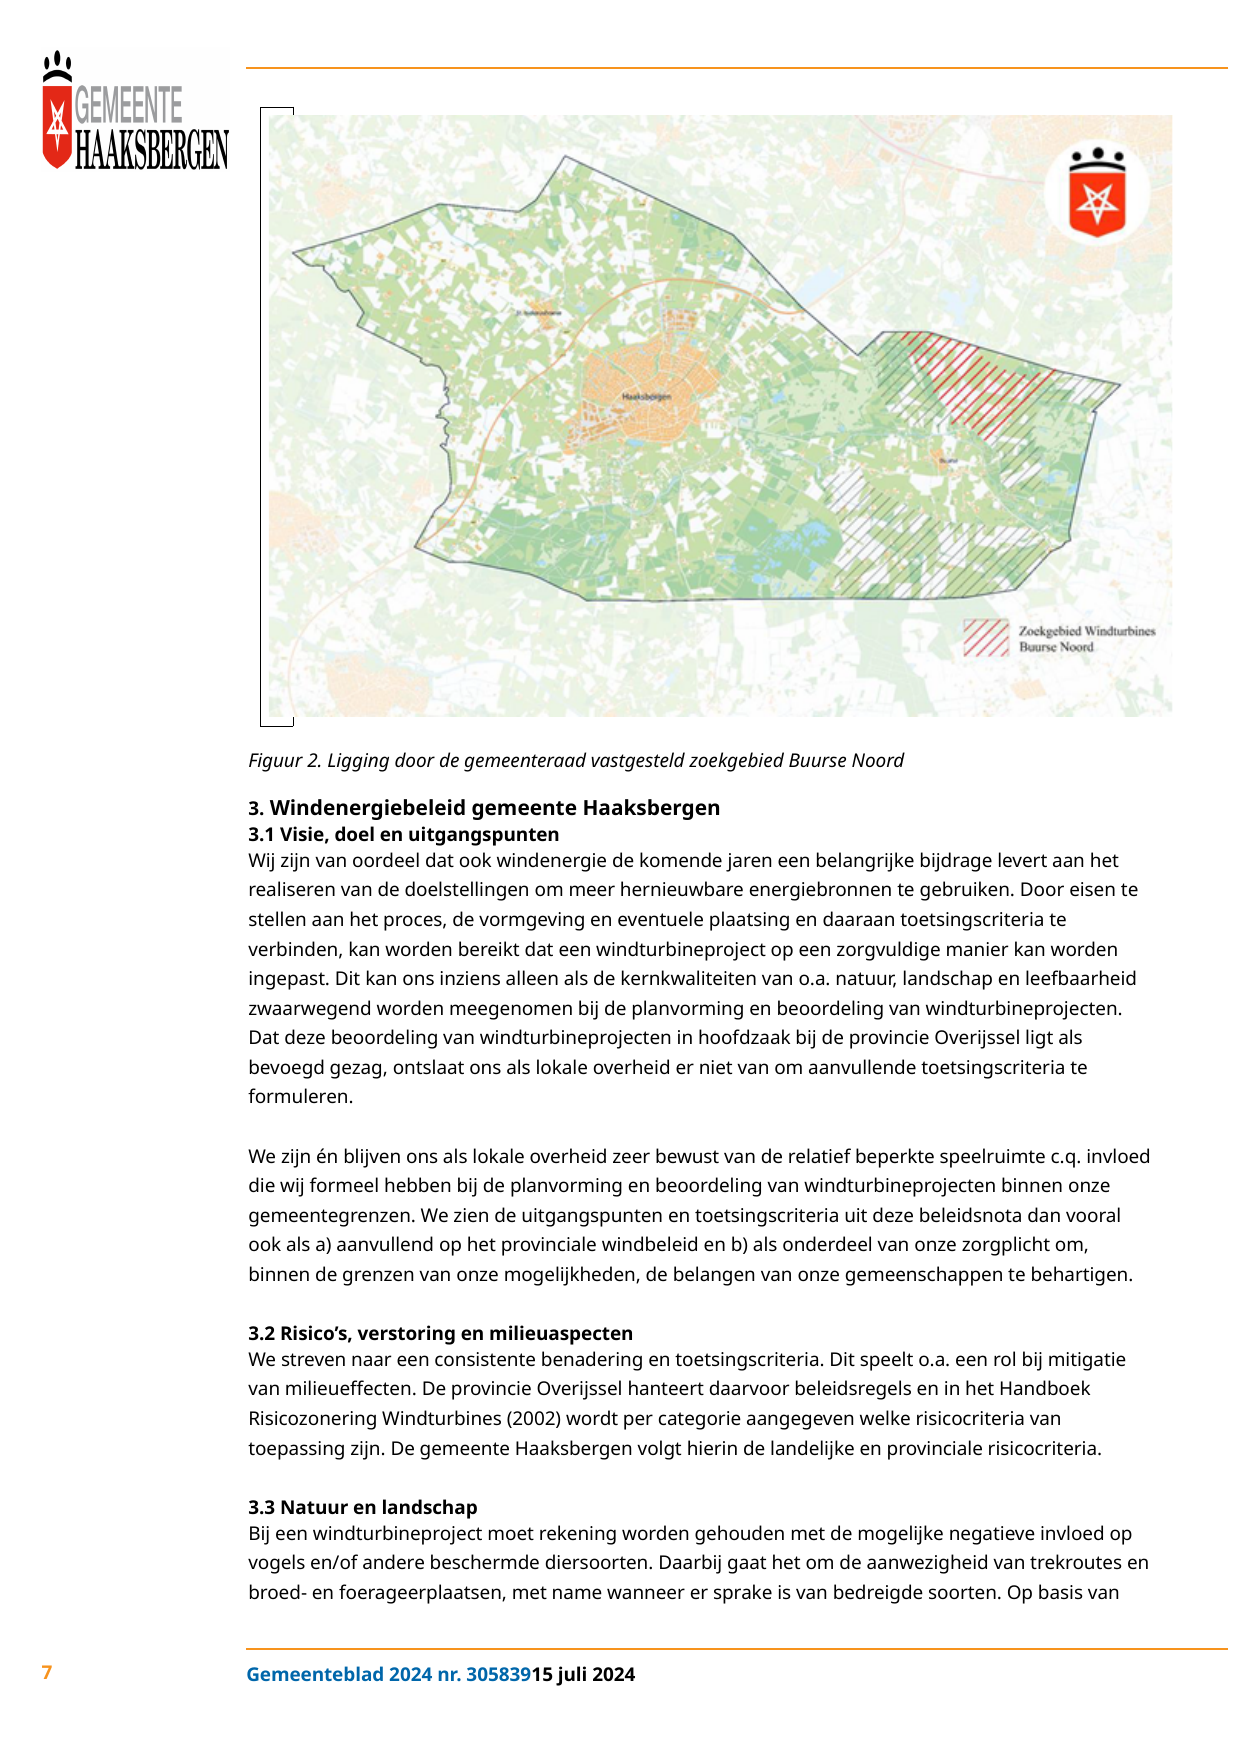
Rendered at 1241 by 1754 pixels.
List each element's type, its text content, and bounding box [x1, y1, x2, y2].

picture [268, 115, 1173, 717]
text Bij een windturbineproject moet rekening worden gehouden met de mogelijke negatieve invloed op vogels en/of andere beschermde diersoorten. Daarbij gaat het om de aanwezigheid van trekroutes en broed- en foerageerplaatsen, met name wanneer er sprake is van bedreigde soorten. Op basis van [248, 1520, 1152, 1604]
text We streven naar een consistente benadering en toetsingscriteria. Dit speelt o.a. een rol bij mitigatie van milieueffecten. De provincie Overijssel hanteert daarvoor beleidsregels en in het Handboek Risicozonering Windturbines (2002) wordt per categorie aangegeven welke risicocriteria van toepassing zijn. De gemeente Haaksbergen volgt hierin de landelijke en provinciale risicocriteria. [248, 1346, 1152, 1461]
text 3. Windenergiebeleid gemeente Haaksbergen [248, 793, 1152, 821]
text 3.2 Risico’s, verstoring en milieuaspecten [248, 1320, 1152, 1346]
text Figuur 2. Ligging door de gemeenteraad vastgesteld zoekgebied Buurse Noord [248, 747, 1152, 773]
text 3.1 Visie, doel en uitgangspunten [248, 821, 1152, 847]
text We zijn én blijven ons als lokale overheid zeer bewust van de relatief beperkte speelruimte c.q. invloed die wij formeel hebben bij de planvorming en beoordeling van windturbineprojecten binnen onze gemeentegrenzen. We zien de uitgangspunten en toetsingscriteria uit deze beleidsnota dan vooral ook als a) aanvullend op het provinciale windbeleid en b) als onderdeel van onze zorgplicht om, binnen de grenzen van onze mogelijkheden, de belangen van onze gemeenschappen te behartigen. [248, 1143, 1152, 1287]
picture [41, 47, 231, 172]
text 3.3 Natuur en landschap [248, 1494, 1152, 1520]
text Wij zijn van oordeel dat ook windenergie de komende jaren een belangrijke bijdrage levert aan het realiseren van de doelstellingen om meer hernieuwbare energiebronnen te gebruiken. Door eisen te stellen aan het proces, de vormgeving en eventuele plaatsing en daaraan toetsingscriteria te verbinden, kan worden bereikt dat een windturbineproject op een zorgvuldige manier kan worden ingepast. Dit kan ons inziens alleen als de kernkwaliteiten van o.a. natuur, landschap en leefbaarheid zwaarwegend worden meegenomen bij de planvorming en beoordeling van windturbineprojecten. Dat deze beoordeling van windturbineprojecten in hoofdzaak bij de provincie Overijssel ligt als bevoegd gezag, ontslaat ons als lokale overheid er niet van om aanvullende toetsingscriteria te formuleren. [248, 847, 1152, 1109]
